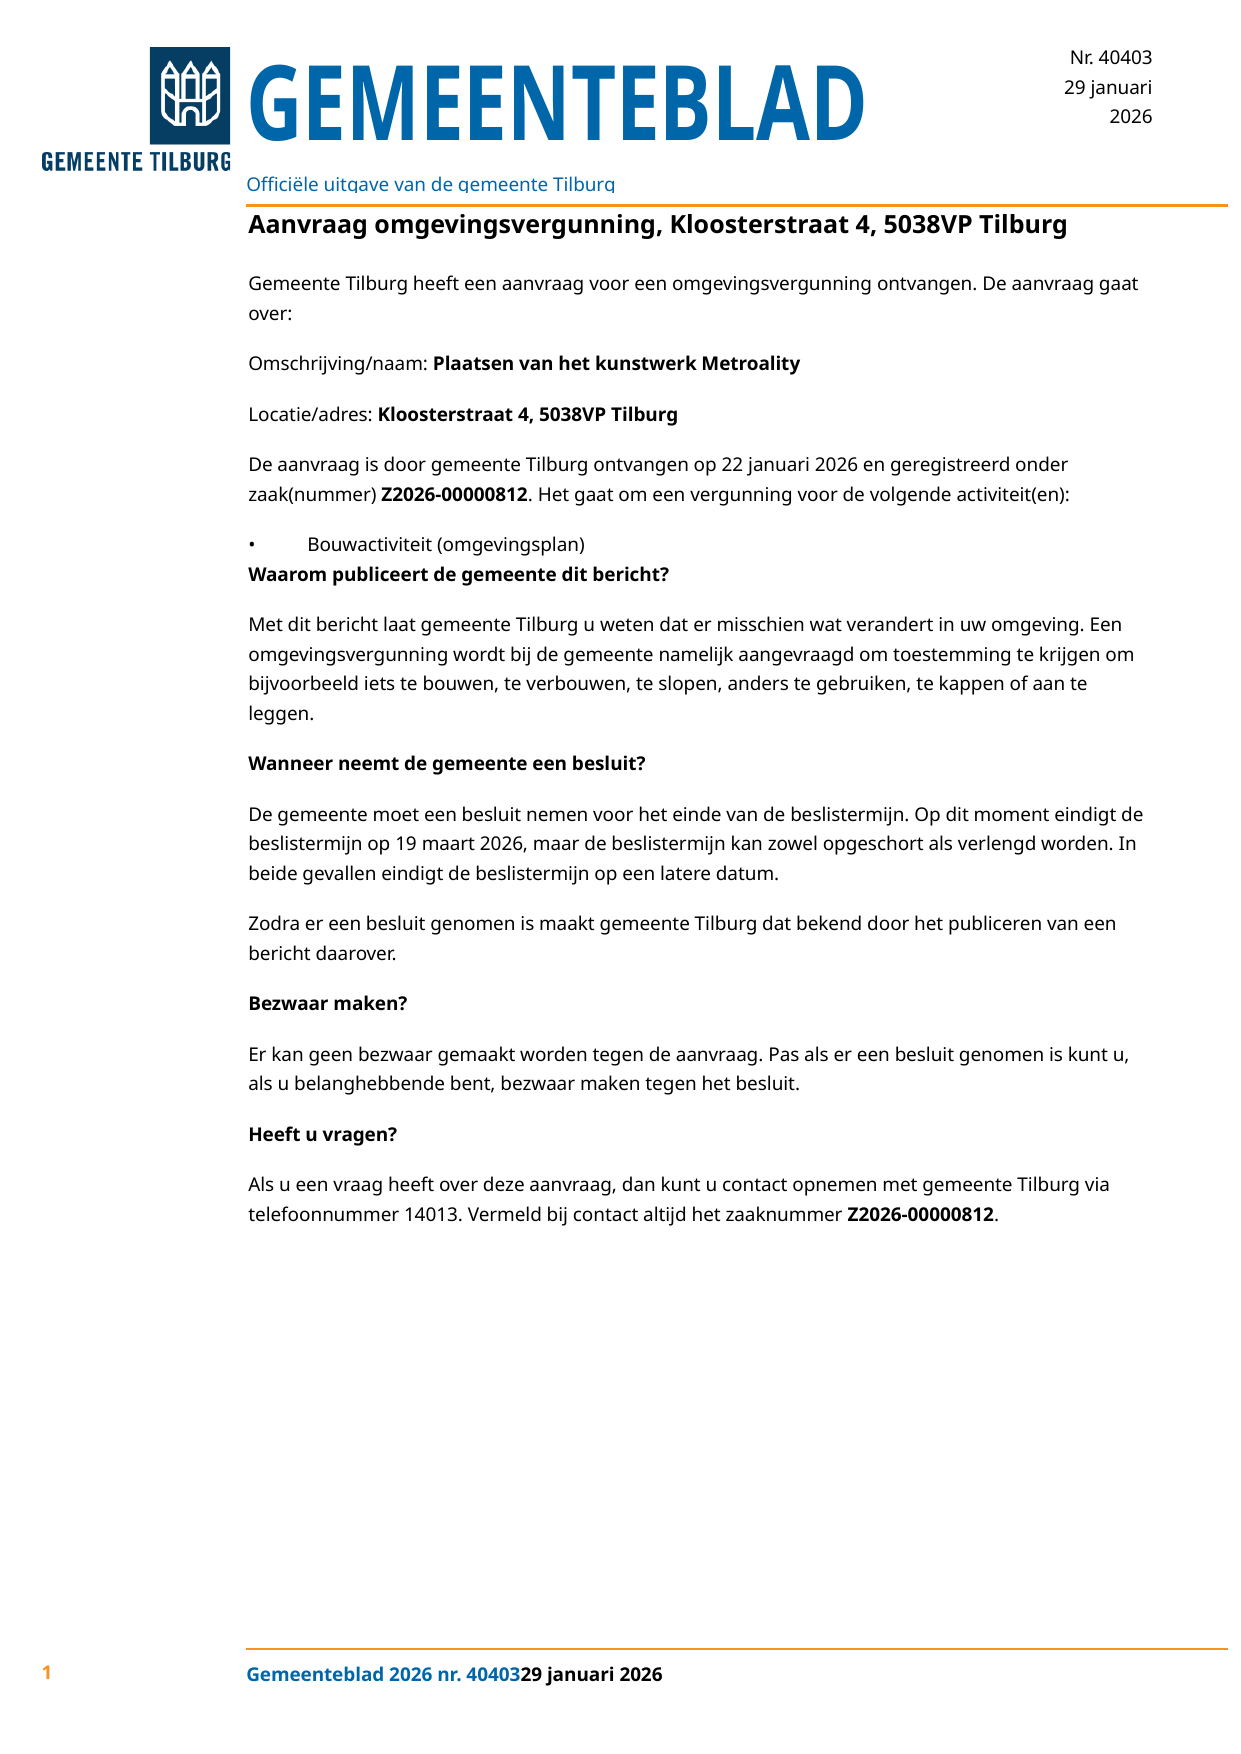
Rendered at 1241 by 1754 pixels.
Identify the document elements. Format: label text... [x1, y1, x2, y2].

text Er kan geen bezwaar gemaakt worden tegen de aanvraag. Pas als er een besluit genomen is kunt u, als u belanghebbende bent, bezwaar maken tegen het besluit. [248, 1041, 1152, 1096]
text Aanvraag omgevingsvergunning, Kloosterstraat 4, 5038VP Tilburg [248, 207, 1152, 241]
text De aanvraag is door gemeente Tilburg ontvangen op 22 januari 2026 en geregistreerd onder zaak(nummer) Z2026-00000812. Het gaat om een vergunning voor de volgende activiteit(en): [248, 451, 1152, 506]
text Als u een vraag heeft over deze aanvraag, dan kunt u contact opnemen met gemeente Tilburg via telefoonnummer 14013. Vermeld bij contact altijd het zaaknummer Z2026-00000812. [248, 1171, 1152, 1226]
text Locatie/adres: Kloosterstraat 4, 5038VP Tilburg [248, 401, 1152, 426]
text Wanneer neemt de gemeente een besluit? [248, 750, 1152, 776]
text De gemeente moet een besluit nemen voor het einde van de beslistermijn. Op dit moment eindigt de beslistermijn op 19 maart 2026, maar de beslistermijn kan zowel opgeschort als verlengd worden. In beide gevallen eindigt de beslistermijn op een latere datum. [248, 801, 1152, 886]
text Omschrijving/naam: Plaatsen van het kunstwerk Metroality [248, 350, 1152, 376]
text Waarom publiceert de gemeente dit bericht? [248, 561, 1152, 586]
text Bezwaar maken? [248, 990, 1152, 1016]
text Gemeente Tilburg heeft een aanvraag voor een omgevingsvergunning ontvangen. De aanvraag gaat over: [248, 270, 1152, 326]
text Heeft u vragen? [248, 1121, 1152, 1146]
picture [41, 47, 231, 172]
text Met dit bericht laat gemeente Tilburg u weten dat er misschien wat verandert in uw omgeving. Een omgevingsvergunning wordt bij de gemeente namelijk aangevraagd om toestemming te krijgen om bijvoorbeeld iets te bouwen, te verbouwen, te slopen, anders te gebruiken, te kappen of aan te leggen. [248, 611, 1152, 726]
text Zodra er een besluit genomen is maakt gemeente Tilburg dat bekend door het publiceren van een bericht daarover. [248, 910, 1152, 966]
list Bouwactiviteit (omgevingsplan) [248, 531, 1152, 557]
